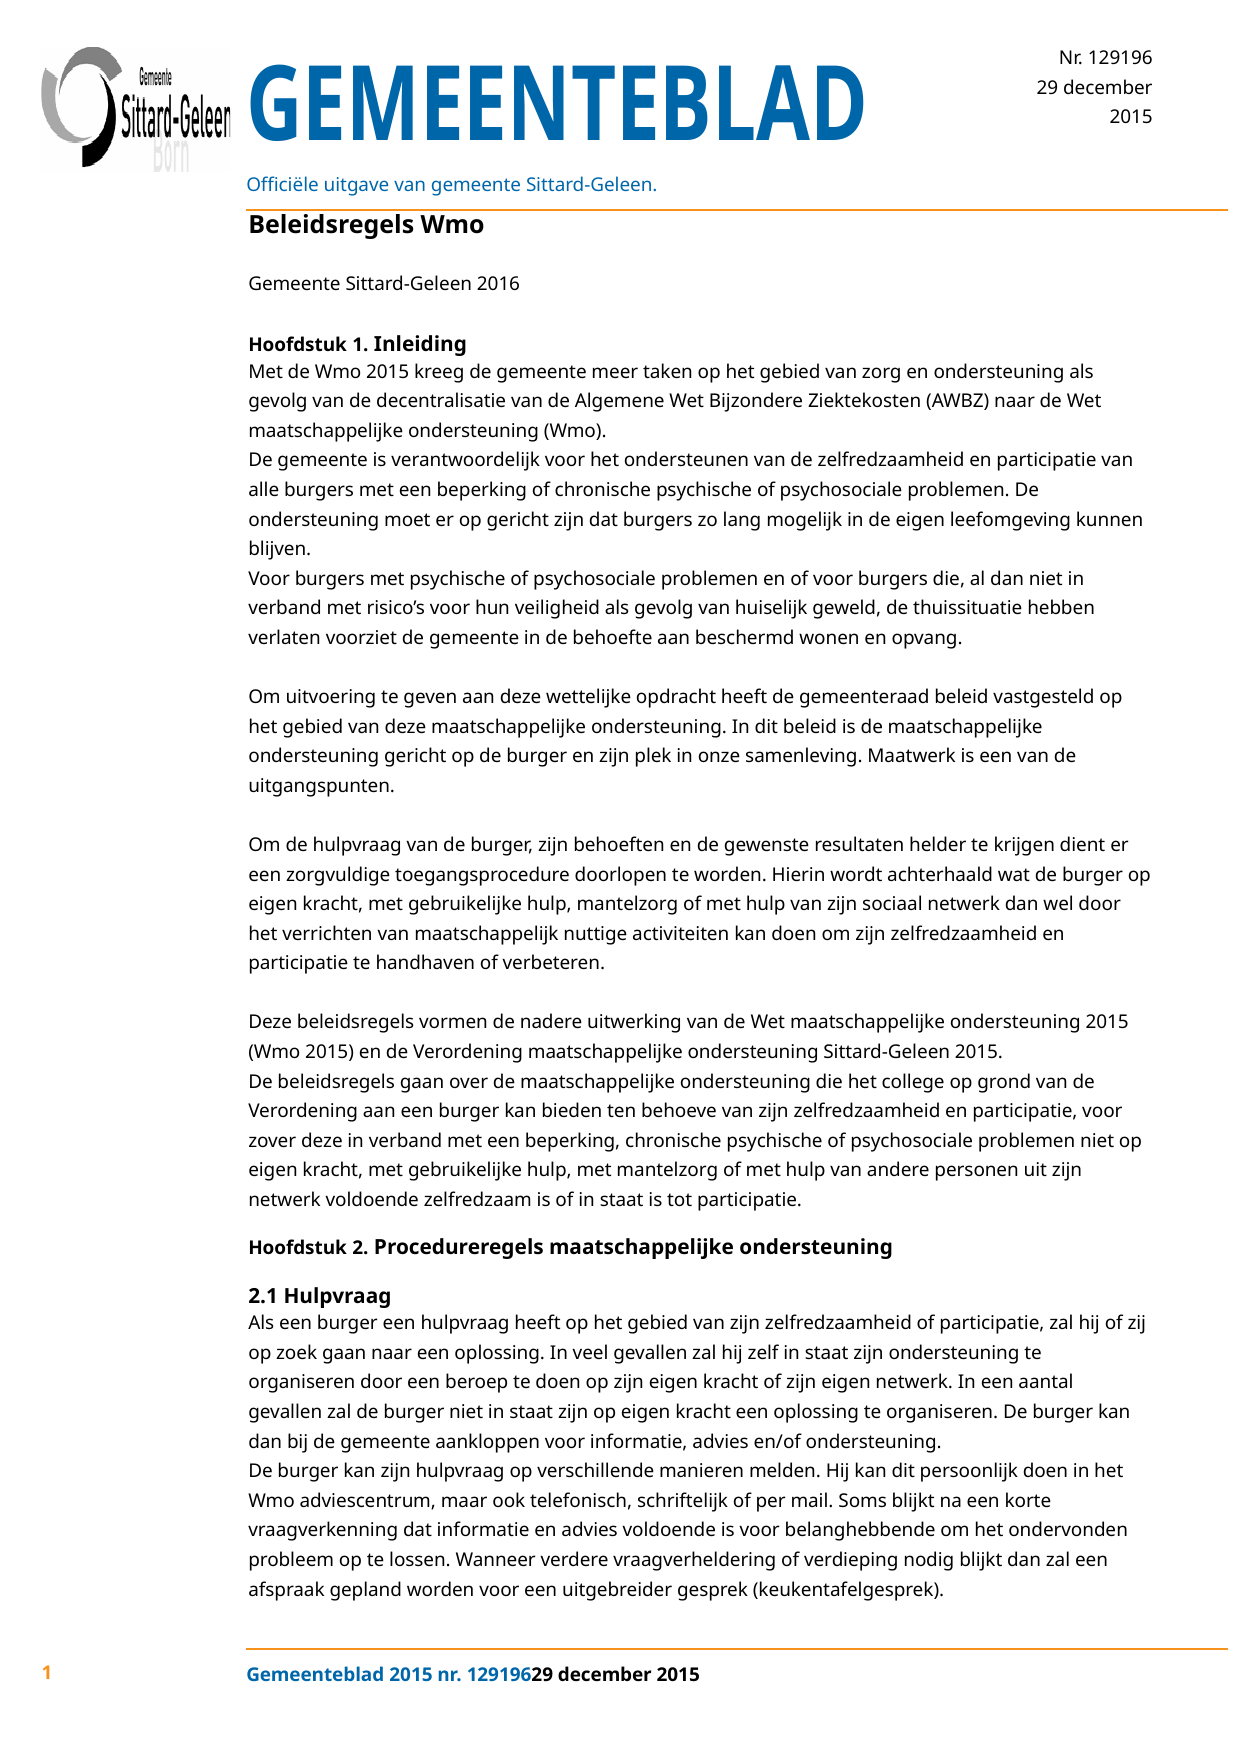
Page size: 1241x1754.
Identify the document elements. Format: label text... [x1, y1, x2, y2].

text Met de Wmo 2015 kreeg de gemeente meer taken op het gebied van zorg en ondersteuning als gevolg van de decentralisatie van de Algemene Wet Bijzondere Ziektekosten (AWBZ) naar de Wet maatschappelijke ondersteuning (Wmo). [248, 358, 1152, 443]
text De burger kan zijn hulpvraag op verschillende manieren melden. Hij kan dit persoonlijk doen in het Wmo adviescentrum, maar ook telefonisch, schriftelijk of per mail. Soms blijkt na een korte vraagverkenning dat informatie en advies voldoende is voor belanghebbende om het ondervonden probleem op te lossen. Wanneer verdere vraagverheldering of verdieping nodig blijkt dan zal een afspraak gepland worden voor een uitgebreider gesprek (keukentafelgesprek). [248, 1457, 1152, 1602]
text Gemeente Sittard-Geleen 2016 [248, 270, 1152, 296]
text Hoofdstuk 1. Inleiding [248, 329, 1152, 358]
text Beleidsregels Wmo [248, 211, 1152, 241]
text De beleidsregels gaan over de maatschappelijke ondersteuning die het college op grond van de Verordening aan een burger kan bieden ten behoeve van zijn zelfredzaamheid en participatie, voor zover deze in verband met een beperking, chronische psychische of psychosociale problemen niet op eigen kracht, met gebruikelijke hulp, met mantelzorg of met hulp van andere personen uit zijn netwerk voldoende zelfredzaam is of in staat is tot participatie. [248, 1068, 1152, 1212]
text Om uitvoering te geven aan deze wettelijke opdracht heeft de gemeenteraad beleid vastgesteld op het gebied van deze maatschappelijke ondersteuning. In dit beleid is de maatschappelijke ondersteuning gericht op de burger en zijn plek in onze samenleving. Maatwerk is een van de uitgangspunten. [248, 683, 1152, 798]
text Als een burger een hulpvraag heeft op het gebied van zijn zelfredzaamheid of participatie, zal hij of zij op zoek gaan naar een oplossing. In veel gevallen zal hij zelf in staat zijn ondersteuning te organiseren door een beroep te doen op zijn eigen kracht of zijn eigen netwerk. In een aantal gevallen zal de burger niet in staat zijn op eigen kracht een oplossing te organiseren. De burger kan dan bij de gemeente aankloppen voor informatie, advies en/of ondersteuning. [248, 1309, 1152, 1454]
picture [41, 47, 231, 172]
text 2.1 Hulpvraag [248, 1281, 1152, 1309]
text Hoofdstuk 2. Procedureregels maatschappelijke ondersteuning [248, 1232, 1152, 1260]
text De gemeente is verantwoordelijk voor het ondersteunen van de zelfredzaamheid en participatie van alle burgers met een beperking of chronische psychische of psychosociale problemen. De ondersteuning moet er op gericht zijn dat burgers zo lang mogelijk in de eigen leefomgeving kunnen blijven. [248, 447, 1152, 561]
text Deze beleidsregels vormen de nadere uitwerking van de Wet maatschappelijke ondersteuning 2015 (Wmo 2015) en de Verordening maatschappelijke ondersteuning Sittard-Geleen 2015. [248, 1009, 1152, 1064]
text Voor burgers met psychische of psychosociale problemen en of voor burgers die, al dan niet in verband met risico’s voor hun veiligheid als gevolg van huiselijk geweld, de thuissituatie hebben verlaten voorziet de gemeente in de behoefte aan beschermd wonen en opvang. [248, 565, 1152, 650]
text Om de hulpvraag van de burger, zijn behoeften en de gewenste resultaten helder te krijgen dient er een zorgvuldige toegangsprocedure doorlopen te worden. Hierin wordt achterhaald wat de burger op eigen kracht, met gebruikelijke hulp, mantelzorg of met hulp van zijn sociaal netwerk dan wel door het verrichten van maatschappelijk nuttige activiteiten kan doen om zijn zelfredzaamheid en participatie te handhaven of verbeteren. [248, 831, 1152, 975]
